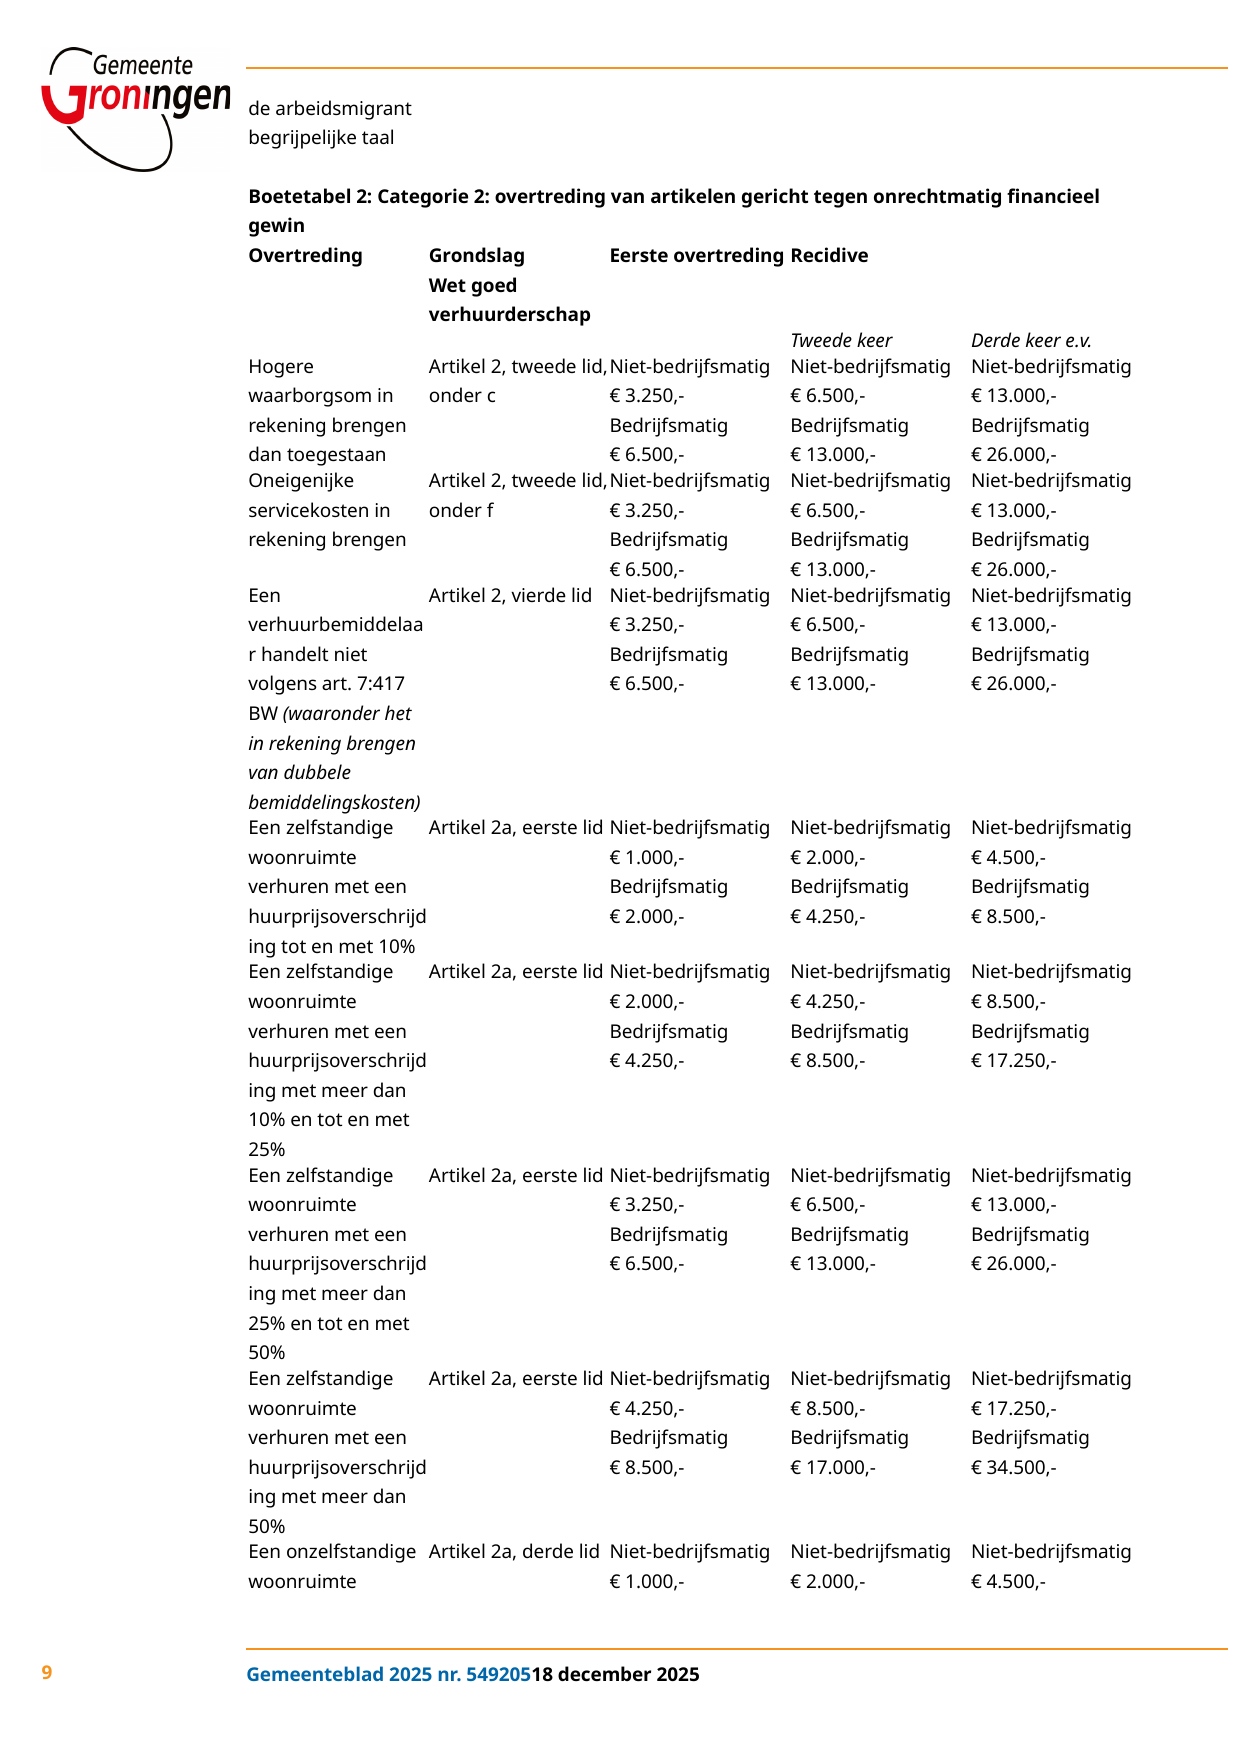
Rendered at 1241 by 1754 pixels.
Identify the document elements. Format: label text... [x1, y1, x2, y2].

table_cell Niet-bedrijfsmatig € 2.000,- Bedrijfsmatig € 4.250,- [609, 959, 790, 1162]
table_cell Niet-bedrijfsmatig € 3.250,- Bedrijfsmatig € 6.500,- [609, 467, 790, 582]
table_cell Artikel 2a, eerste lid [429, 815, 609, 959]
table_cell Niet-bedrijfsmatig € 6.500,- Bedrijfsmatig € 13.000,- [790, 467, 971, 582]
table_cell Niet-bedrijfsmatig € 8.500,- Bedrijfsmatig € 17.000,- [790, 1365, 971, 1539]
table_cell Een verhuurbemiddelaar handelt niet volgens art. 7:417 BW (waaronder het in rekening brengen van dubbele bemiddelingskosten) [248, 582, 429, 814]
table_cell Niet-bedrijfsmatig € 8.500,- Bedrijfsmatig € 17.250,- [971, 959, 1152, 1162]
table_header Recidive [790, 242, 971, 327]
table_cell Oneigenijke servicekosten in rekening brengen [248, 467, 429, 582]
table_cell Niet-bedrijfsmatig € 6.500,- Bedrijfsmatig € 13.000,- [790, 353, 971, 467]
table_cell [971, 95, 1152, 150]
table_cell de arbeidsmigrant begrijpelijke taal [248, 95, 429, 150]
table_cell Een zelfstandige woonruimte verhuren met een huurprijsoverschrijding met meer dan 25% en tot en met 50% [248, 1162, 429, 1365]
table_cell Niet-bedrijfsmatig € 3.250,- Bedrijfsmatig € 6.500,- [609, 582, 790, 814]
table_cell Niet-bedrijfsmatig € 1.000,- Bedrijfsmatig € 2.000,- [609, 815, 790, 959]
table_cell Niet-bedrijfsmatig € 13.000,- Bedrijfsmatig € 26.000,- [971, 582, 1152, 814]
table_cell Tweede keer [790, 327, 971, 353]
table_header Overtreding [248, 242, 429, 327]
table_cell Derde keer e.v. [971, 327, 1152, 353]
table_cell Een zelfstandige woonruimte verhuren met een huurprijsoverschrijding tot en met 10% [248, 815, 429, 959]
table_cell Hogere waarborgsom in rekening brengen dan toegestaan [248, 353, 429, 467]
table_cell [790, 95, 971, 150]
table_cell [609, 327, 790, 353]
table_cell Een zelfstandige woonruimte verhuren met een huurprijsoverschrijding met meer dan 50% [248, 1365, 429, 1539]
table_cell Niet-bedrijfsmatig € 4.250,- Bedrijfsmatig € 8.500,- [790, 959, 971, 1162]
table_cell Niet-bedrijfsmatig € 4.500,- Bedrijfsmatig € 8.500,- [971, 815, 1152, 959]
table_cell Artikel 2a, derde lid [429, 1539, 609, 1594]
table_cell Niet-bedrijfsmatig € 13.000,- Bedrijfsmatig € 26.000,- [971, 353, 1152, 467]
table_cell Artikel 2, tweede lid, onder f [429, 467, 609, 582]
text Boetetabel 2: Categorie 2: overtreding van artikelen gericht tegen onrechtmatig financieel gewin [248, 183, 1152, 238]
table_cell [429, 327, 609, 353]
table_header Grondslag Wet goed verhuurderschap [429, 242, 609, 327]
table_cell Een zelfstandige woonruimte verhuren met een huurprijsoverschrijding met meer dan 10% en tot en met 25% [248, 959, 429, 1162]
table_cell [429, 95, 609, 150]
table_cell Niet-bedrijfsmatig € 3.250,- Bedrijfsmatig € 6.500,- [609, 1162, 790, 1365]
table_cell Niet-bedrijfsmatig € 1.000,- [609, 1539, 790, 1594]
table_cell Artikel 2a, eerste lid [429, 1162, 609, 1365]
table_cell Artikel 2a, eerste lid [429, 959, 609, 1162]
table_header Eerste overtreding [609, 242, 790, 327]
table_cell Niet-bedrijfsmatig € 6.500,- Bedrijfsmatig € 13.000,- [790, 582, 971, 814]
table_cell [248, 327, 429, 353]
table_cell Artikel 2, vierde lid [429, 582, 609, 814]
table_cell Niet-bedrijfsmatig € 17.250,- Bedrijfsmatig € 34.500,- [971, 1365, 1152, 1539]
table_cell Niet-bedrijfsmatig € 4.250,- Bedrijfsmatig € 8.500,- [609, 1365, 790, 1539]
table_cell Niet-bedrijfsmatig € 4.500,- [971, 1539, 1152, 1594]
table_cell Niet-bedrijfsmatig € 3.250,- Bedrijfsmatig € 6.500,- [609, 353, 790, 467]
table_cell [609, 95, 790, 150]
table_cell Niet-bedrijfsmatig € 6.500,- Bedrijfsmatig € 13.000,- [790, 1162, 971, 1365]
table_cell Niet-bedrijfsmatig € 13.000,- Bedrijfsmatig € 26.000,- [971, 1162, 1152, 1365]
table_cell Niet-bedrijfsmatig € 2.000,- [790, 1539, 971, 1594]
table_cell Artikel 2a, eerste lid [429, 1365, 609, 1539]
table_cell Artikel 2, tweede lid, onder c [429, 353, 609, 467]
table_header [971, 242, 1152, 327]
table_cell Een onzelfstandige woonruimte [248, 1539, 429, 1594]
table_cell Niet-bedrijfsmatig € 13.000,- Bedrijfsmatig € 26.000,- [971, 467, 1152, 582]
table_cell Niet-bedrijfsmatig € 2.000,- Bedrijfsmatig € 4.250,- [790, 815, 971, 959]
picture [41, 47, 231, 172]
